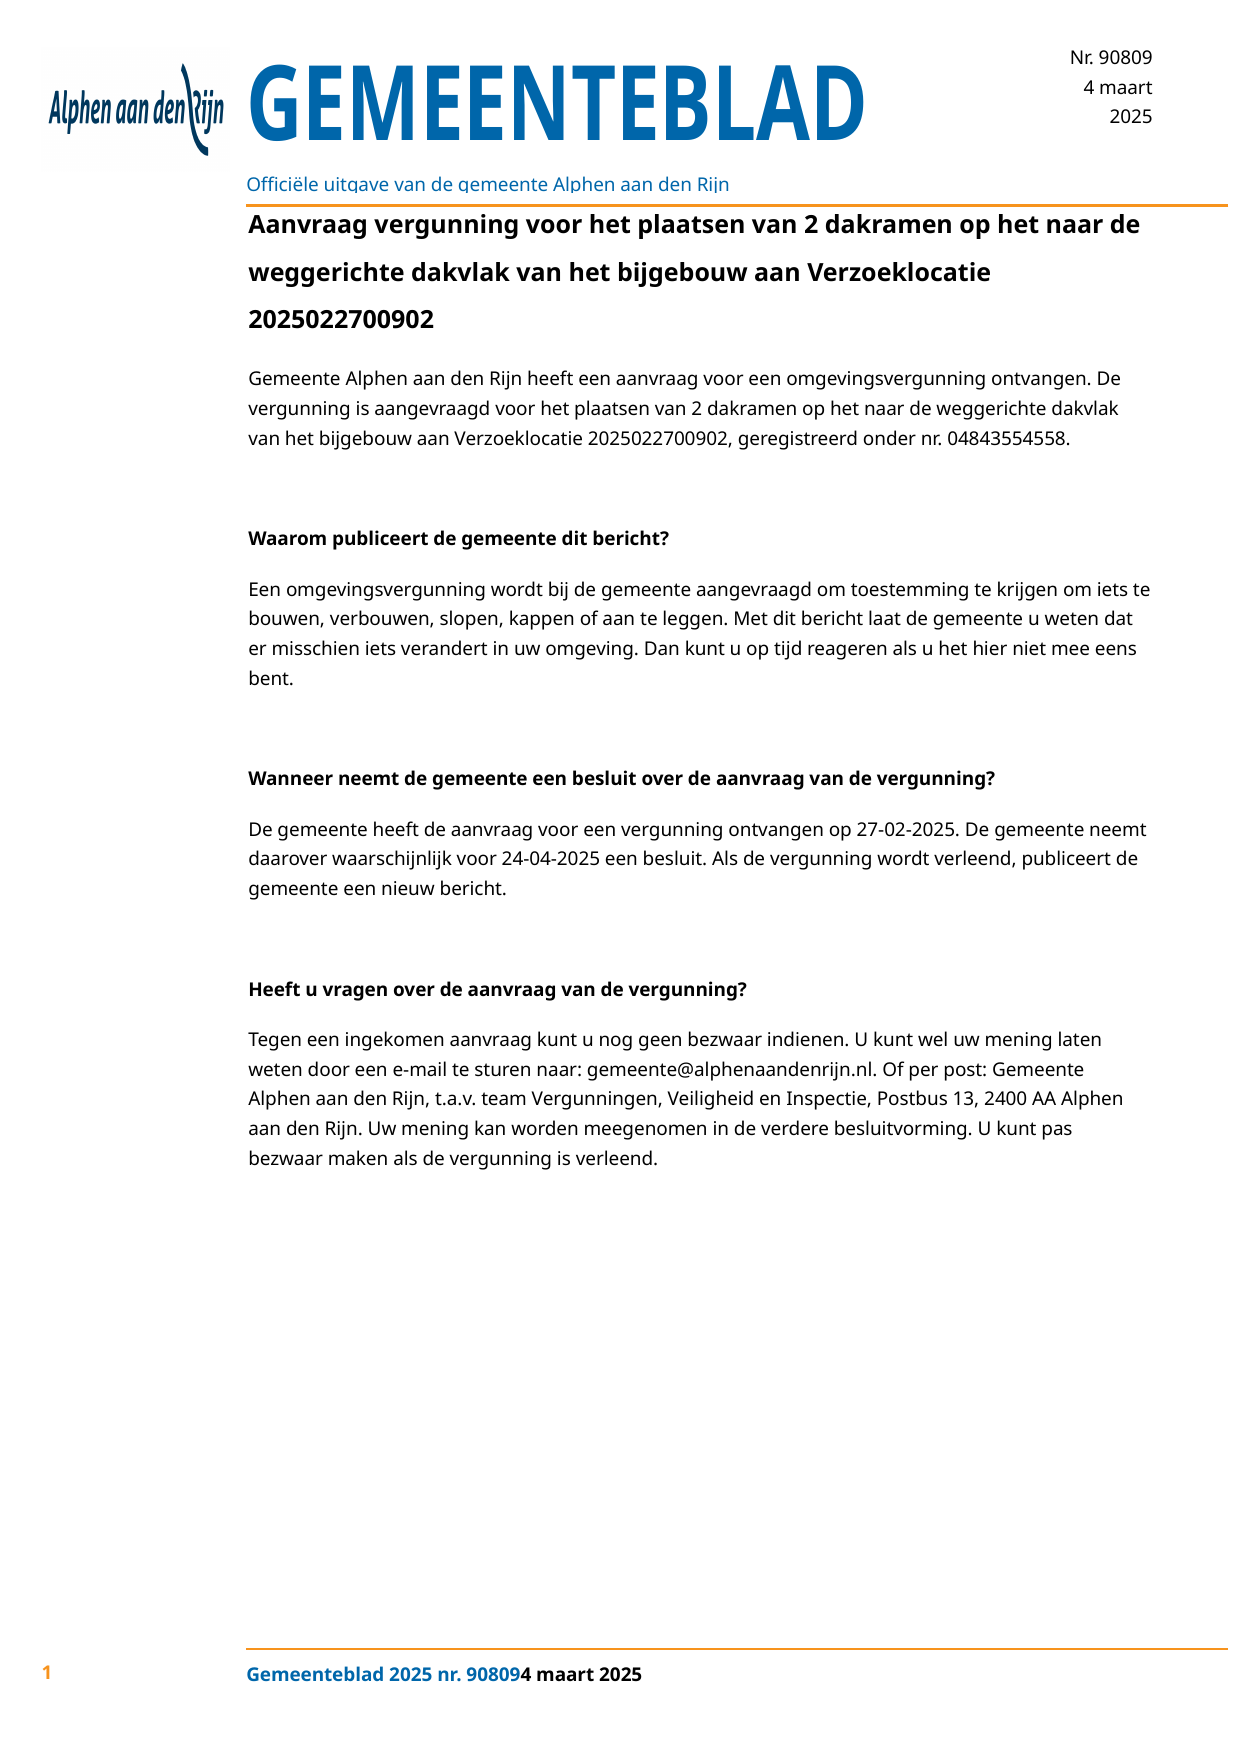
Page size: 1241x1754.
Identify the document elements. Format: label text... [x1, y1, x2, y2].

text Heeft u vragen over de aanvraag van de vergunning? [248, 976, 1152, 1002]
text Aanvraag vergunning voor het plaatsen van 2 dakramen op het naar de weggerichte dakvlak van het bijgebouw aan Verzoeklocatie 2025022700902 [248, 207, 1152, 336]
text De gemeente heeft de aanvraag voor een vergunning ontvangen op 27-02-2025. De gemeente neemt daarover waarschijnlijk voor 24-04-2025 een besluit. Als de vergunning wordt verleend, publiceert de gemeente een nieuw bericht. [248, 816, 1152, 901]
text Tegen een ingekomen aanvraag kunt u nog geen bezwaar indienen. U kunt wel uw mening laten weten door een e-mail te sturen naar: gemeente@alphenaandenrijn.nl. Of per post: Gemeente Alphen aan den Rijn, t.a.v. team Vergunningen, Veiligheid en Inspectie, Postbus 13, 2400 AA Alphen aan den Rijn. Uw mening kan worden meegenomen in de verdere besluitvorming. U kunt pas bezwaar maken als de vergunning is verleend. [248, 1026, 1152, 1170]
text Gemeente Alphen aan den Rijn heeft een aanvraag voor een omgevingsvergunning ontvangen. De vergunning is aangevraagd voor het plaatsen van 2 dakramen op het naar de weggerichte dakvlak van het bijgebouw aan Verzoeklocatie 2025022700902, geregistreerd onder nr. 04843554558. [248, 366, 1152, 450]
text Een omgevingsvergunning wordt bij de gemeente aangevraagd om toestemming te krijgen om iets te bouwen, verbouwen, slopen, kappen of aan te leggen. Met dit bericht laat de gemeente u weten dat er misschien iets verandert in uw omgeving. Dan kunt u op tijd reageren als u het hier niet mee eens bent. [248, 576, 1152, 690]
text Waarom publiceert de gemeente dit bericht? [248, 526, 1152, 551]
text Wanneer neemt de gemeente een besluit over de aanvraag van de vergunning? [248, 766, 1152, 791]
picture [41, 47, 231, 172]
